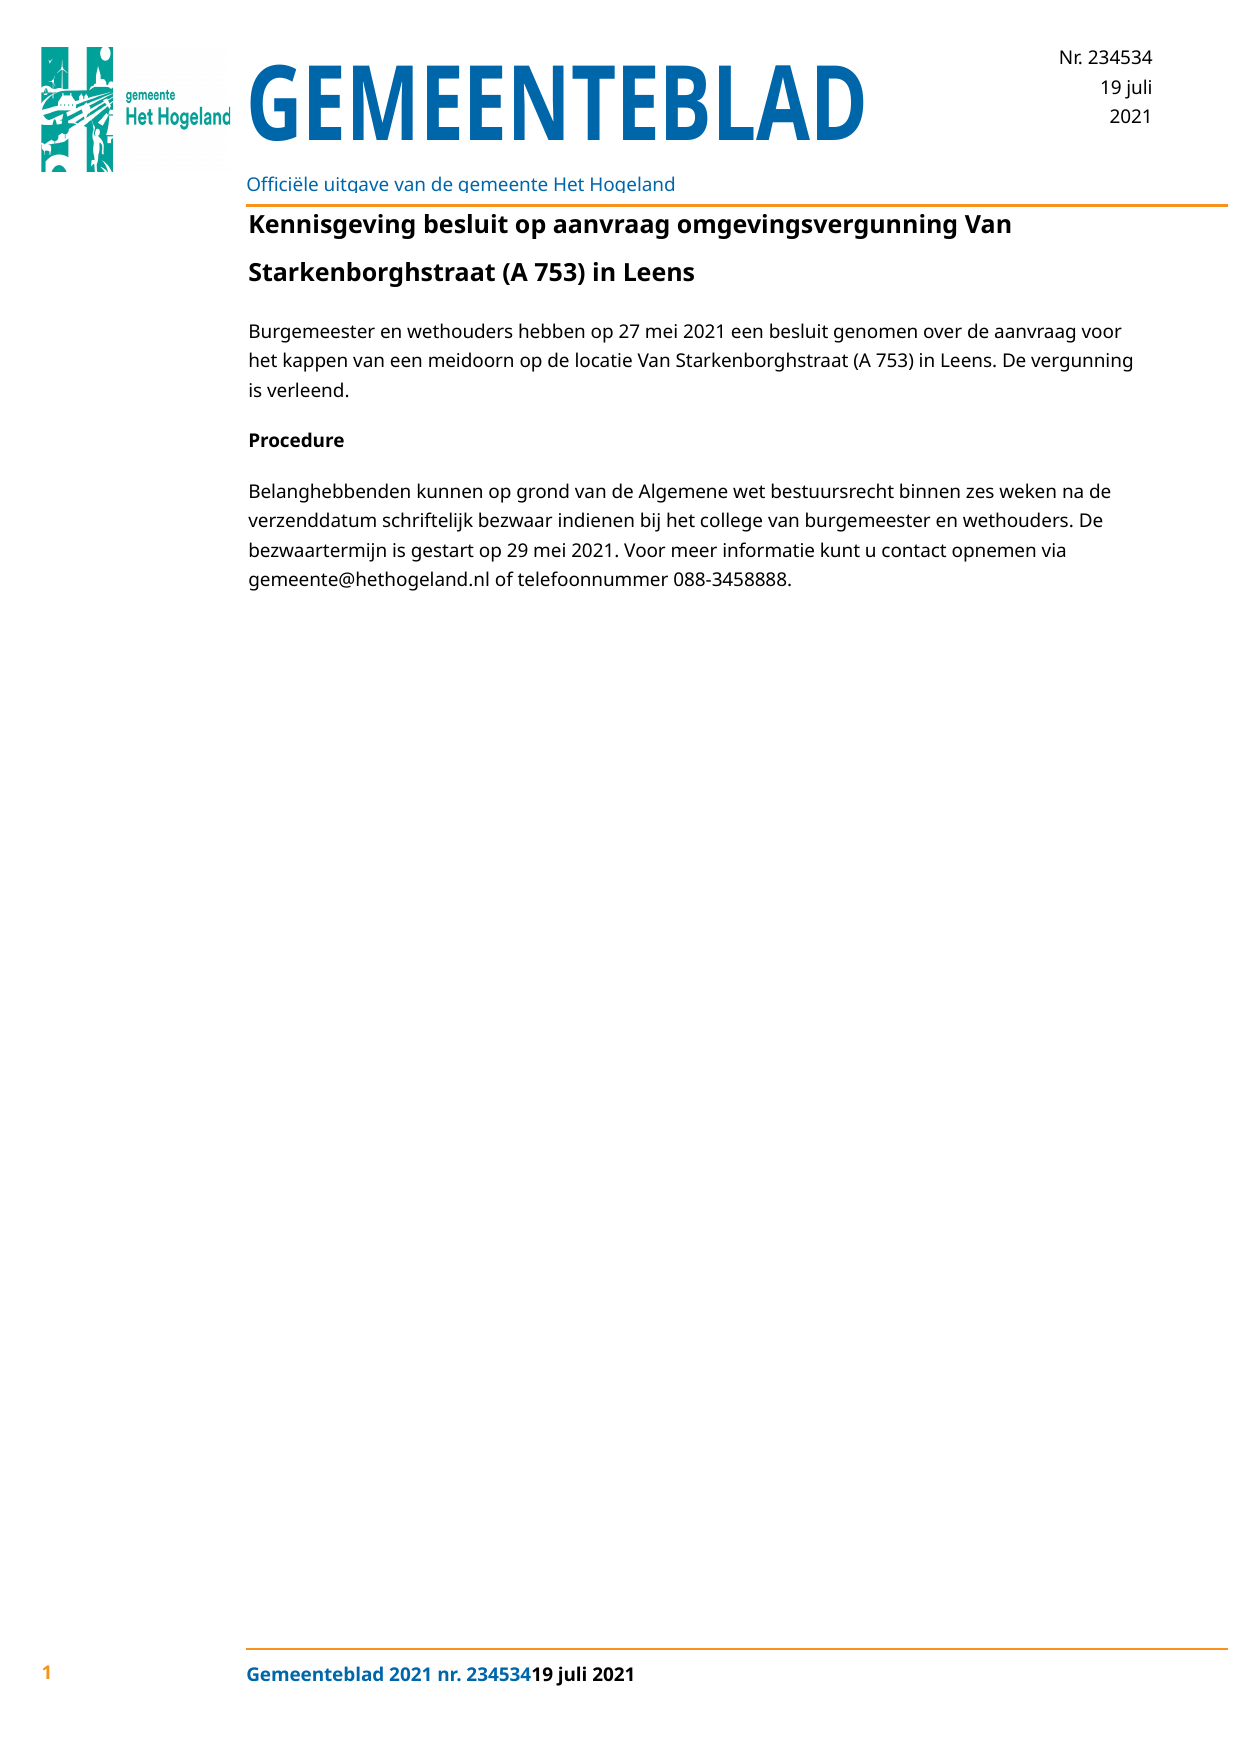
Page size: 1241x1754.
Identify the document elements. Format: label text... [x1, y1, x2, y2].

text Procedure [248, 427, 1152, 453]
text Belanghebbenden kunnen op grond van de Algemene wet bestuursrecht binnen zes weken na de verzenddatum schriftelijk bezwaar indienen bij het college van burgemeester en wethouders. De bezwaartermijn is gestart op 29 mei 2021. Voor meer informatie kunt u contact opnemen via gemeente@hethogeland.nl of telefoonnummer 088-3458888. [248, 478, 1152, 592]
picture [41, 47, 231, 172]
text Kennisgeving besluit op aanvraag omgevingsvergunning Van Starkenborghstraat (A 753) in Leens [248, 207, 1152, 288]
text Burgemeester en wethouders hebben op 27 mei 2021 een besluit genomen over de aanvraag voor het kappen van een meidoorn op de locatie Van Starkenborghstraat (A 753) in Leens. De vergunning is verleend. [248, 318, 1152, 403]
